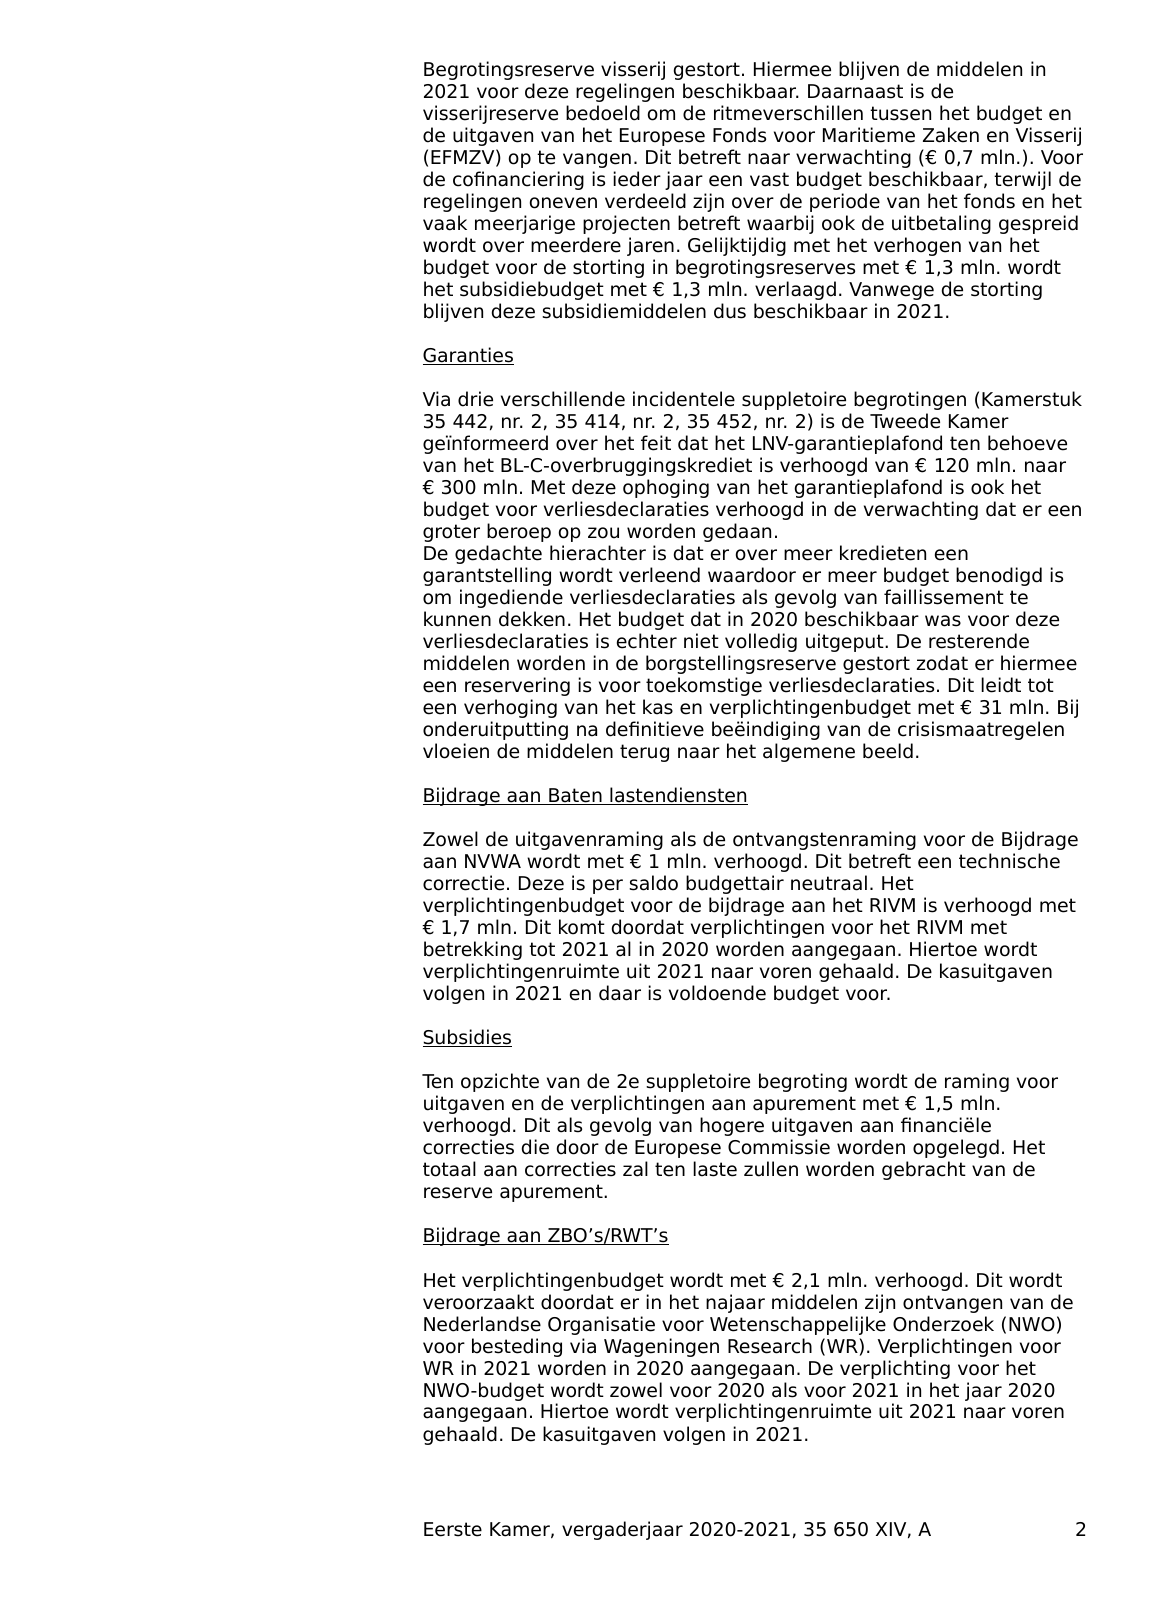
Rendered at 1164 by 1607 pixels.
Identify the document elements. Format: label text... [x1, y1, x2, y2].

text De gedachte hierachter is dat er over meer kredieten een garantstelling wordt verleend waardoor er meer budget benodigd is om ingediende verliesdeclaraties als gevolg van faillissement te kunnen dekken. Het budget dat in 2020 beschikbaar was voor deze verliesdeclaraties is echter niet volledig uitgeput. De resterende middelen worden in de borgstellingsreserve gestort zodat er hiermee een reservering is voor toekomstige verliesdeclaraties. Dit leidt tot een verhoging van het kas en verplichtingenbudget met € 31 mln. Bij onderuitputting na definitieve beëindiging van de crisismaatregelen vloeien de middelen terug naar het algemene beeld. [422, 543, 1087, 763]
text Het verplichtingenbudget wordt met € 2,1 mln. verhoogd. Dit wordt veroorzaakt doordat er in het najaar middelen zijn ontvangen van de Nederlandse Organisatie voor Wetenschappelijke Onderzoek (NWO) voor besteding via Wageningen Research (WR). Verplichtingen voor WR in 2021 worden in 2020 aangegaan. De verplichting voor het NWO-budget wordt zowel voor 2020 als voor 2021 in het jaar 2020 aangegaan. Hiertoe wordt verplichtingenruimte uit 2021 naar voren gehaald. De kasuitgaven volgen in 2021. [422, 1269, 1087, 1445]
subtitle Bijdrage aan ZBO’s/RWT’s [422, 1225, 1087, 1247]
text Begrotingsreserve visserij gestort. Hiermee blijven de middelen in 2021 voor deze regelingen beschikbaar. Daarnaast is de visserijreserve bedoeld om de ritmeverschillen tussen het budget en de uitgaven van het Europese Fonds voor Maritieme Zaken en Visserij (EFMZV) op te vangen. Dit betreft naar verwachting (€ 0,7 mln.). Voor de cofinanciering is ieder jaar een vast budget beschikbaar, terwijl de regelingen oneven verdeeld zijn over de periode van het fonds en het vaak meerjarige projecten betreft waarbij ook de uitbetaling gespreid wordt over meerdere jaren. Gelijktijdig met het verhogen van het budget voor de storting in begrotingsreserves met € 1,3 mln. wordt het subsidiebudget met € 1,3 mln. verlaagd. Vanwege de storting blijven deze subsidiemiddelen dus beschikbaar in 2021. [422, 59, 1087, 323]
text Ten opzichte van de 2e suppletoire begroting wordt de raming voor uitgaven en de verplichtingen aan apurement met € 1,5 mln. verhoogd. Dit als gevolg van hogere uitgaven aan financiële correcties die door de Europese Commissie worden opgelegd. Het totaal aan correcties zal ten laste zullen worden gebracht van de reserve apurement. [422, 1071, 1087, 1203]
subtitle Bijdrage aan Baten lastendiensten [422, 785, 1087, 807]
subtitle Garanties [422, 345, 1087, 367]
subtitle Subsidies [422, 1027, 1087, 1049]
text Via drie verschillende incidentele suppletoire begrotingen (Kamerstuk 35 442, nr. 2, 35 414, nr. 2, 35 452, nr. 2) is de Tweede Kamer geïnformeerd over het feit dat het LNV-garantieplafond ten behoeve van het BL-C-overbruggingskrediet is verhoogd van € 120 mln. naar € 300 mln. Met deze ophoging van het garantieplafond is ook het budget voor verliesdeclaraties verhoogd in de verwachting dat er een groter beroep op zou worden gedaan. [422, 389, 1087, 543]
text Zowel de uitgavenraming als de ontvangstenraming voor de Bijdrage aan NVWA wordt met € 1 mln. verhoogd. Dit betreft een technische correctie. Deze is per saldo budgettair neutraal. Het verplichtingenbudget voor de bijdrage aan het RIVM is verhoogd met € 1,7 mln. Dit komt doordat verplichtingen voor het RIVM met betrekking tot 2021 al in 2020 worden aangegaan. Hiertoe wordt verplichtingenruimte uit 2021 naar voren gehaald. De kasuitgaven volgen in 2021 en daar is voldoende budget voor. [422, 829, 1087, 1005]
